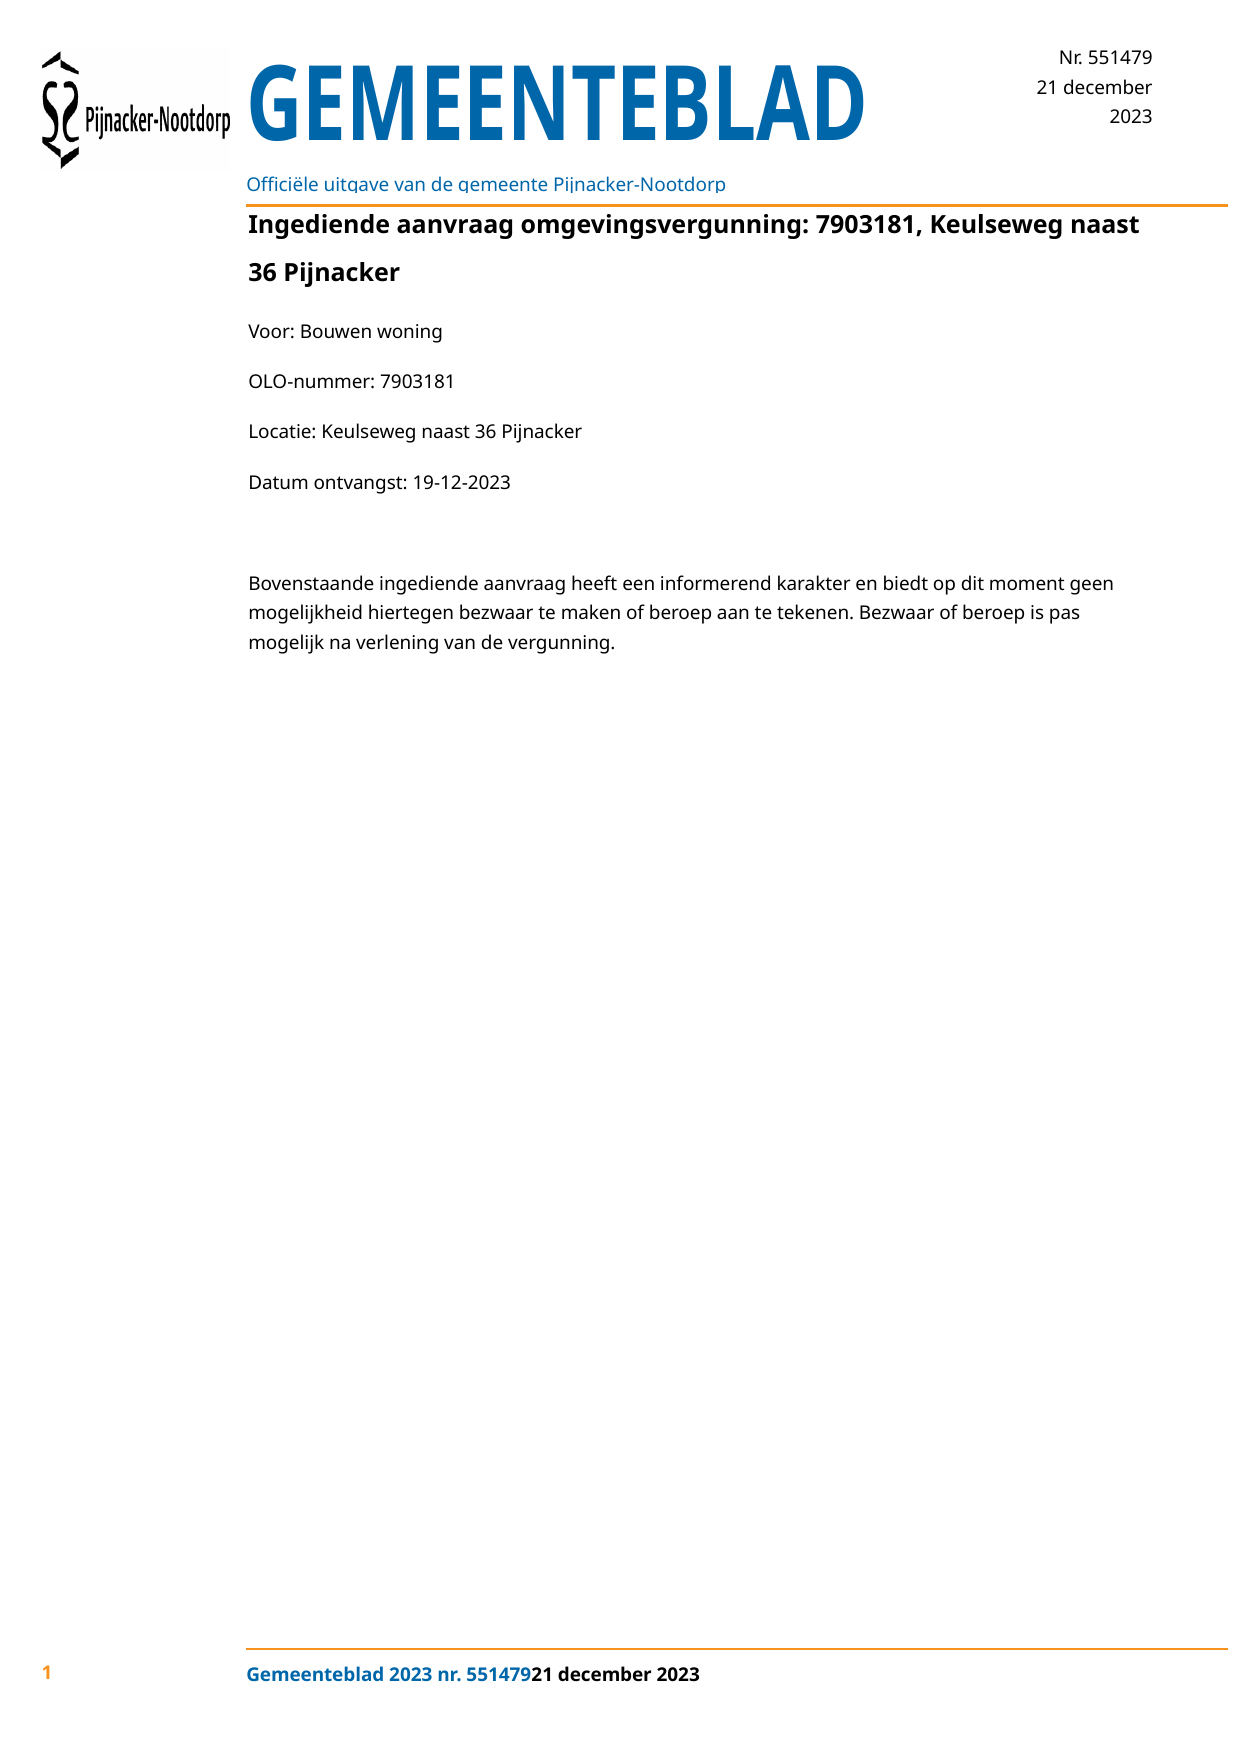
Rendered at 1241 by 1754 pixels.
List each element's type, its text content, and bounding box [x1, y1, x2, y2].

text Bovenstaande ingediende aanvraag heeft een informerend karakter en biedt op dit moment geen mogelijkheid hiertegen bezwaar te maken of beroep aan te tekenen. Bezwaar of beroep is pas mogelijk na verlening van de vergunning. [248, 570, 1152, 655]
text Voor: Bouwen woning [248, 318, 1152, 344]
text Datum ontvangst: 19-12-2023 [248, 469, 1152, 495]
text Ingediende aanvraag omgevingsvergunning: 7903181, Keulseweg naast 36 Pijnacker [248, 207, 1152, 288]
picture [41, 47, 231, 172]
text OLO-nummer: 7903181 [248, 368, 1152, 394]
text Locatie: Keulseweg naast 36 Pijnacker [248, 419, 1152, 444]
